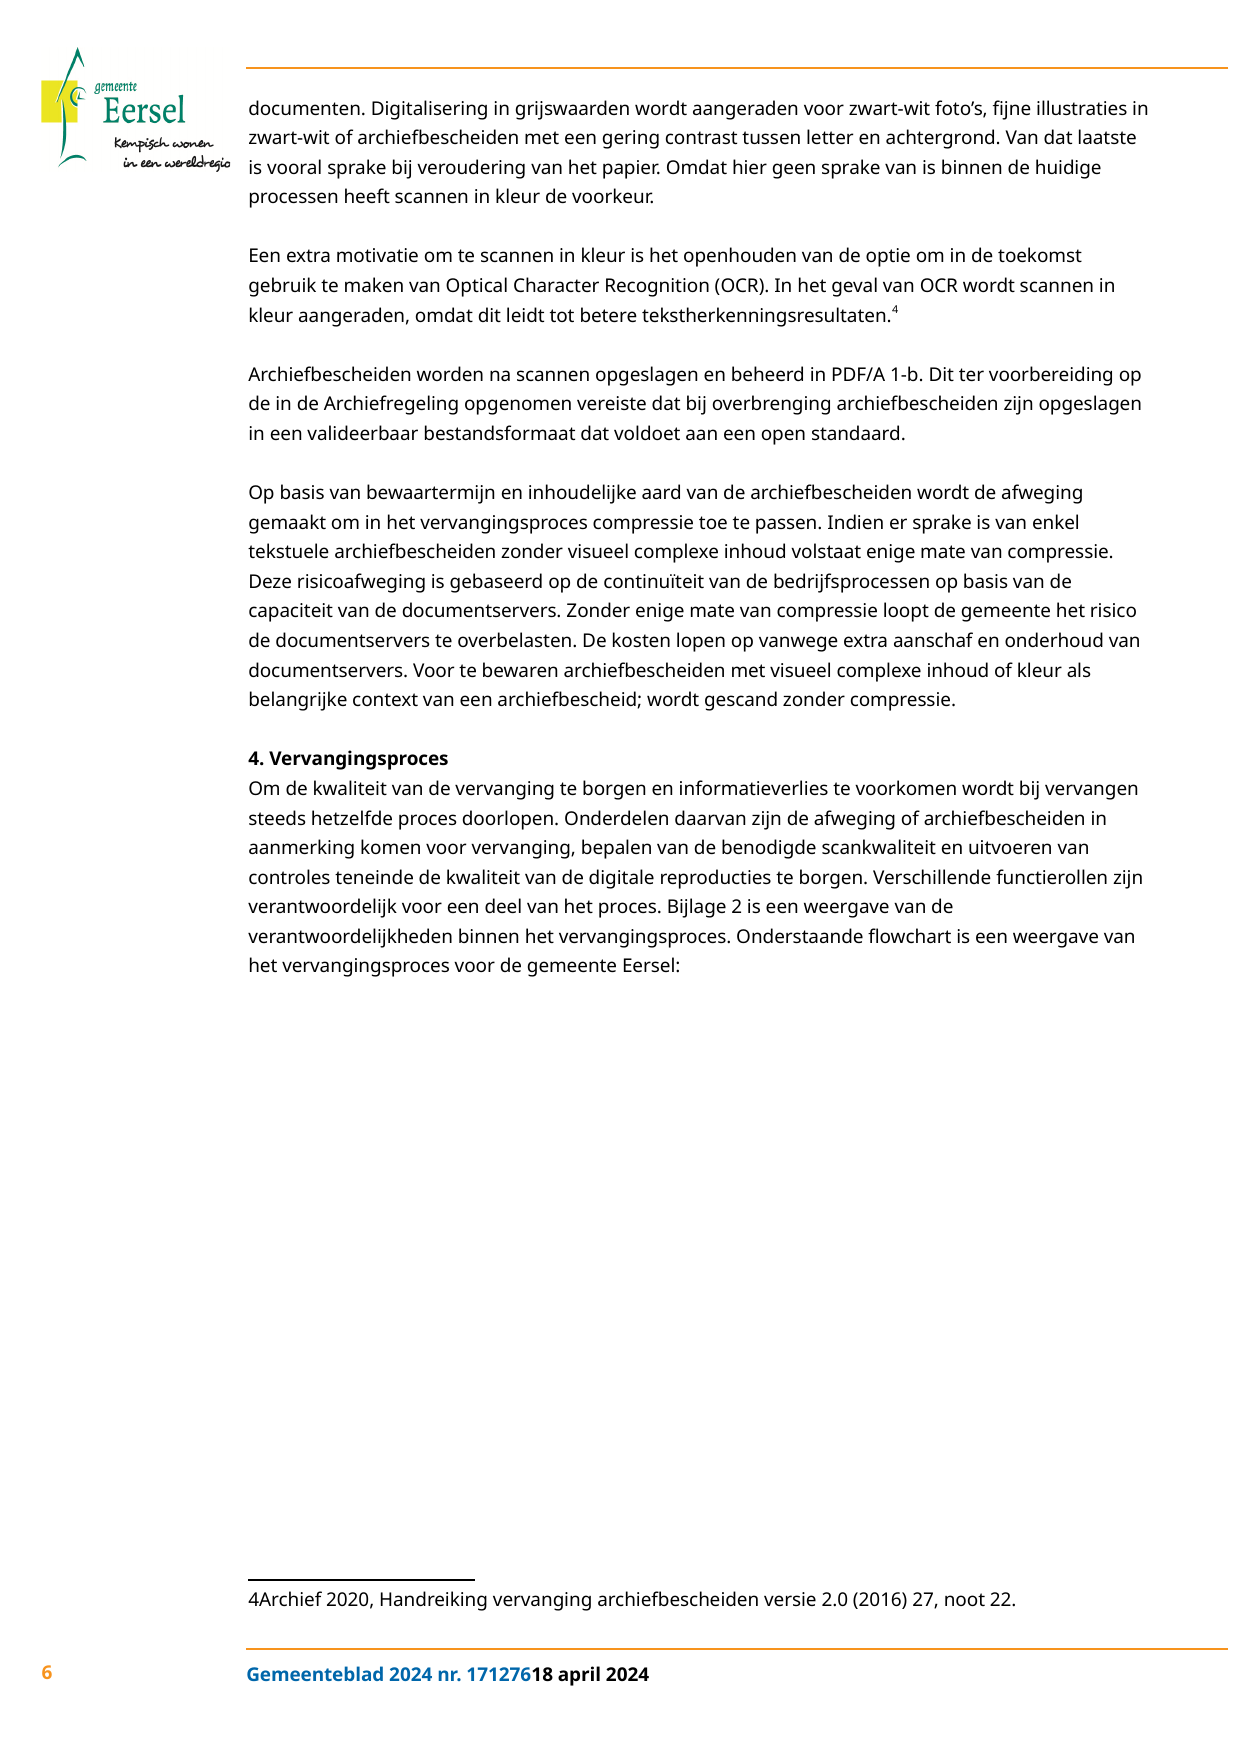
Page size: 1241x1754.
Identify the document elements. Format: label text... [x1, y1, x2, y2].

text 4. Vervangingsproces [248, 746, 1152, 771]
text Om de kwaliteit van de vervanging te borgen en informatieverlies te voorkomen wordt bij vervangen steeds hetzelfde proces doorlopen. Onderdelen daarvan zijn de afweging of archiefbescheiden in aanmerking komen voor vervanging, bepalen van de benodigde scankwaliteit en uitvoeren van controles teneinde de kwaliteit van de digitale reproducties te borgen. Verschillende functierollen zijn verantwoordelijk voor een deel van het proces. Bijlage 2 is een weergave van de verantwoordelijkheden binnen het vervangingsproces. Onderstaande flowchart is een weergave van het vervangingsproces voor de gemeente Eersel: [248, 775, 1152, 978]
text documenten. Digitalisering in grijswaarden wordt aangeraden voor zwart-wit foto’s, fijne illustraties in zwart-wit of archiefbescheiden met een gering contrast tussen letter en achtergrond. Van dat laatste is vooral sprake bij veroudering van het papier. Omdat hier geen sprake van is binnen de huidige processen heeft scannen in kleur de voorkeur. [248, 95, 1152, 209]
text Een extra motivatie om te scannen in kleur is het openhouden van de optie om in de toekomst gebruik te maken van Optical Character Recognition (OCR). In het geval van OCR wordt scannen in kleur aangeraden, omdat dit leidt tot betere tekstherkenningsresultaten. [248, 243, 1152, 328]
text Archief 2020, Handreiking vervanging archiefbescheiden versie 2.0 (2016) 27, noot 22. [248, 1586, 1152, 1612]
text Op basis van bewaartermijn en inhoudelijke aard van de archiefbescheiden wordt de afweging gemaakt om in het vervangingsproces compressie toe te passen. Indien er sprake is van enkel tekstuele archiefbescheiden zonder visueel complexe inhoud volstaat enige mate van compressie. Deze risicoafweging is gebaseerd op de continuïteit van de bedrijfsprocessen op basis van de capaciteit van de documentservers. Zonder enige mate van compressie loopt de gemeente het risico de documentservers te overbelasten. De kosten lopen op vanwege extra aanschaf en onderhoud van documentservers. Voor te bewaren archiefbescheiden met visueel complexe inhoud of kleur als belangrijke context van een archiefbescheid; wordt gescand zonder compressie. [248, 479, 1152, 712]
picture [41, 47, 231, 172]
text Archiefbescheiden worden na scannen opgeslagen en beheerd in PDF/A 1-b. Dit ter voorbereiding op de in de Archiefregeling opgenomen vereiste dat bij overbrenging archiefbescheiden zijn opgeslagen in een valideerbaar bestandsformaat dat voldoet aan een open standaard. [248, 361, 1152, 446]
